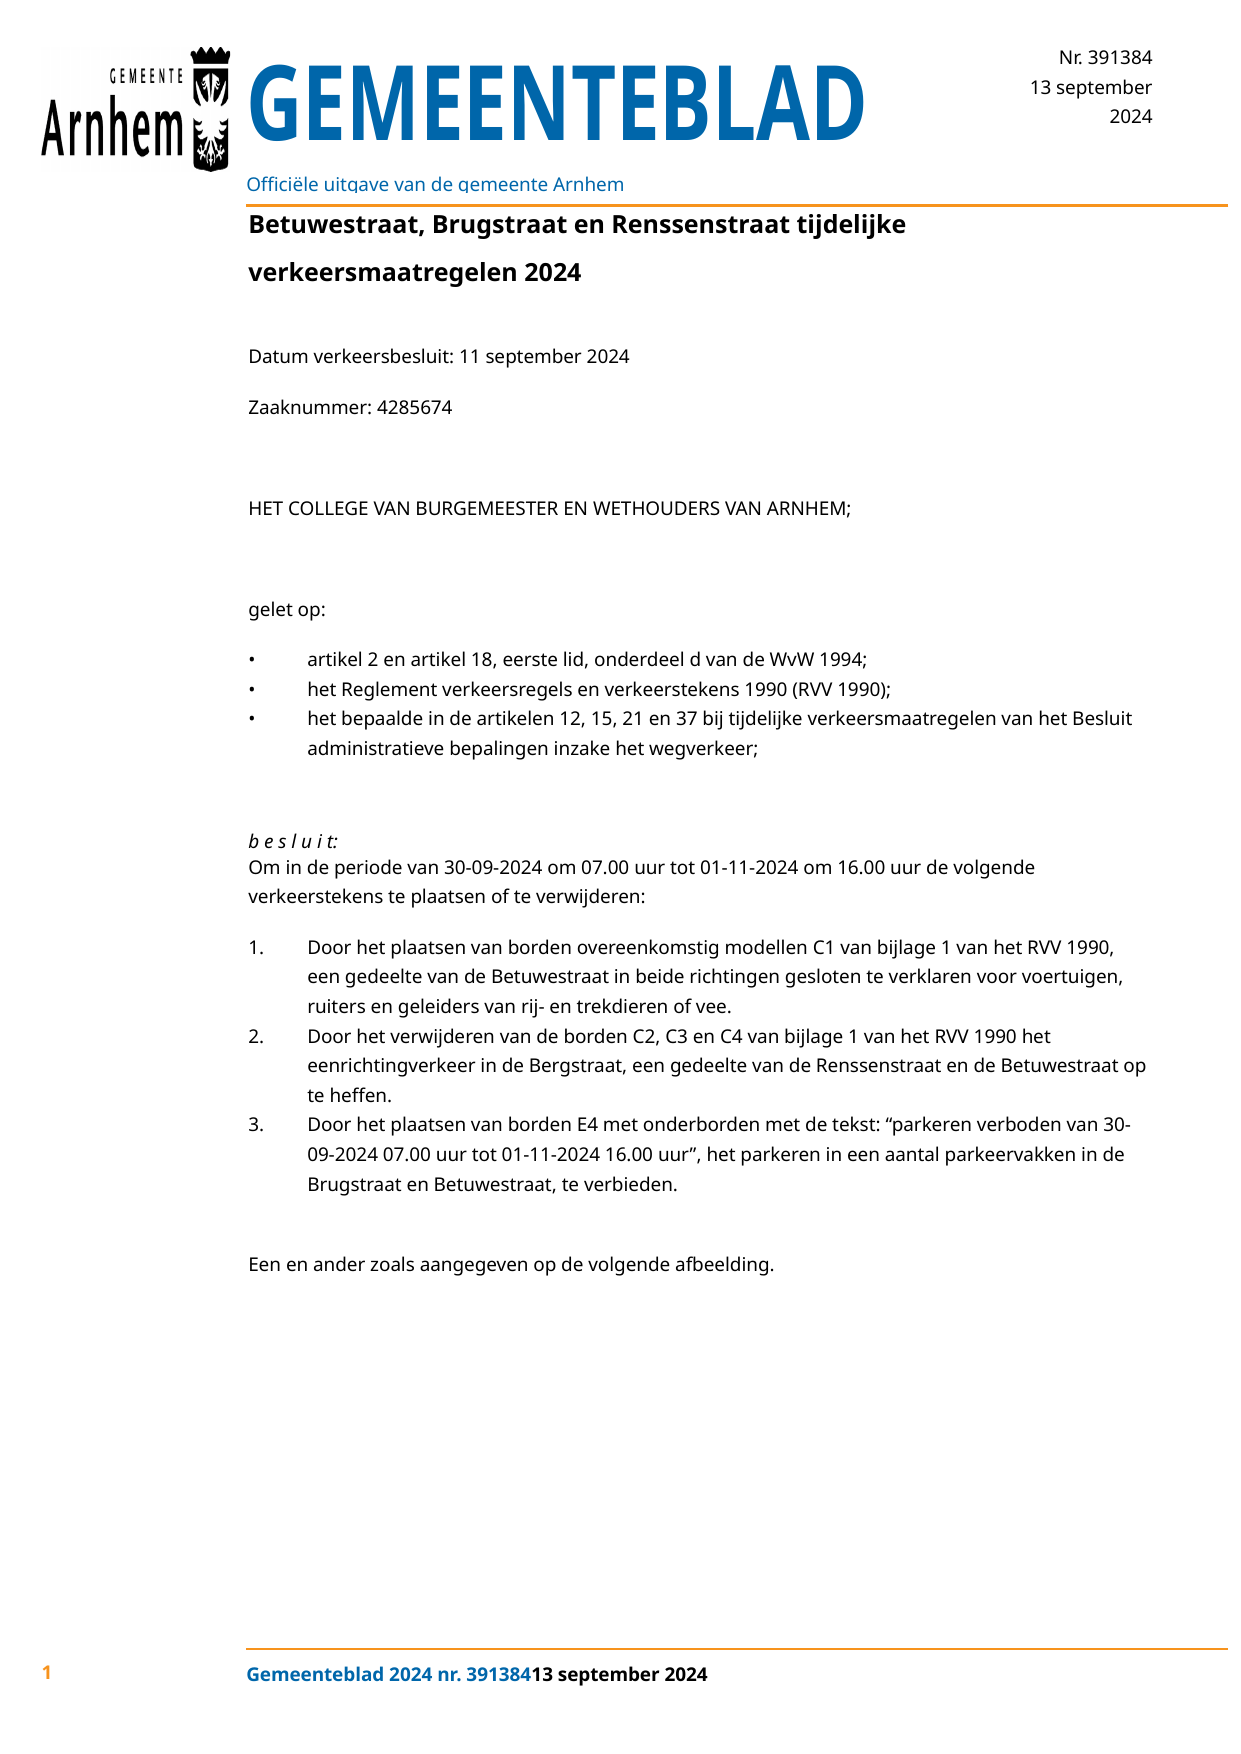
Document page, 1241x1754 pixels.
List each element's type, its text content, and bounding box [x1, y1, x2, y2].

list het Reglement verkeersregels en verkeerstekens 1990 (RVV 1990); [248, 676, 1152, 701]
text HET COLLEGE VAN BURGEMEESTER EN WETHOUDERS VAN ARNHEM; [248, 495, 1152, 521]
list Door het plaatsen van borden overeenkomstig modellen C1 van bijlage 1 van het RVV 1990, een gedeelte van de Betuwestraat in beide richtingen gesloten te verklaren voor voertuigen, ruiters en geleiders van rij- en trekdieren of vee. [248, 934, 1152, 1019]
list artikel 2 en artikel 18, eerste lid, onderdeel d van de WvW 1994; [248, 646, 1152, 672]
text gelet op: [248, 596, 1152, 621]
list Door het verwijderen van de borden C2, C3 en C4 van bijlage 1 van het RVV 1990 het eenrichtingverkeer in de Bergstraat, een gedeelte van de Renssenstraat en de Betuwestraat op te heffen. [248, 1023, 1152, 1108]
list Door het plaatsen van borden E4 met onderborden met de tekst: “parkeren verboden van 30-09-2024 07.00 uur tot 01-11-2024 16.00 uur”, het parkeren in een aantal parkeervakken in de Brugstraat en Betuwestraat, te verbieden. [248, 1112, 1152, 1197]
picture [41, 47, 231, 172]
text b e s l u i t: [248, 828, 1152, 854]
text Zaaknummer: 4285674 [248, 394, 1152, 420]
list het bepaalde in de artikelen 12, 15, 21 en 37 bij tijdelijke verkeersmaatregelen van het Besluit administratieve bepalingen inzake het wegverkeer; [248, 705, 1152, 761]
text Datum verkeersbesluit: 11 september 2024 [248, 344, 1152, 369]
text Betuwestraat, Brugstraat en Renssenstraat tijdelijke verkeersmaatregelen 2024 [248, 207, 1152, 288]
text Om in de periode van 30-09-2024 om 07.00 uur tot 01-11-2024 om 16.00 uur de volgende verkeerstekens te plaatsen of te verwijderen: [248, 854, 1152, 909]
text Een en ander zoals aangegeven op de volgende afbeelding. [248, 1251, 1152, 1277]
